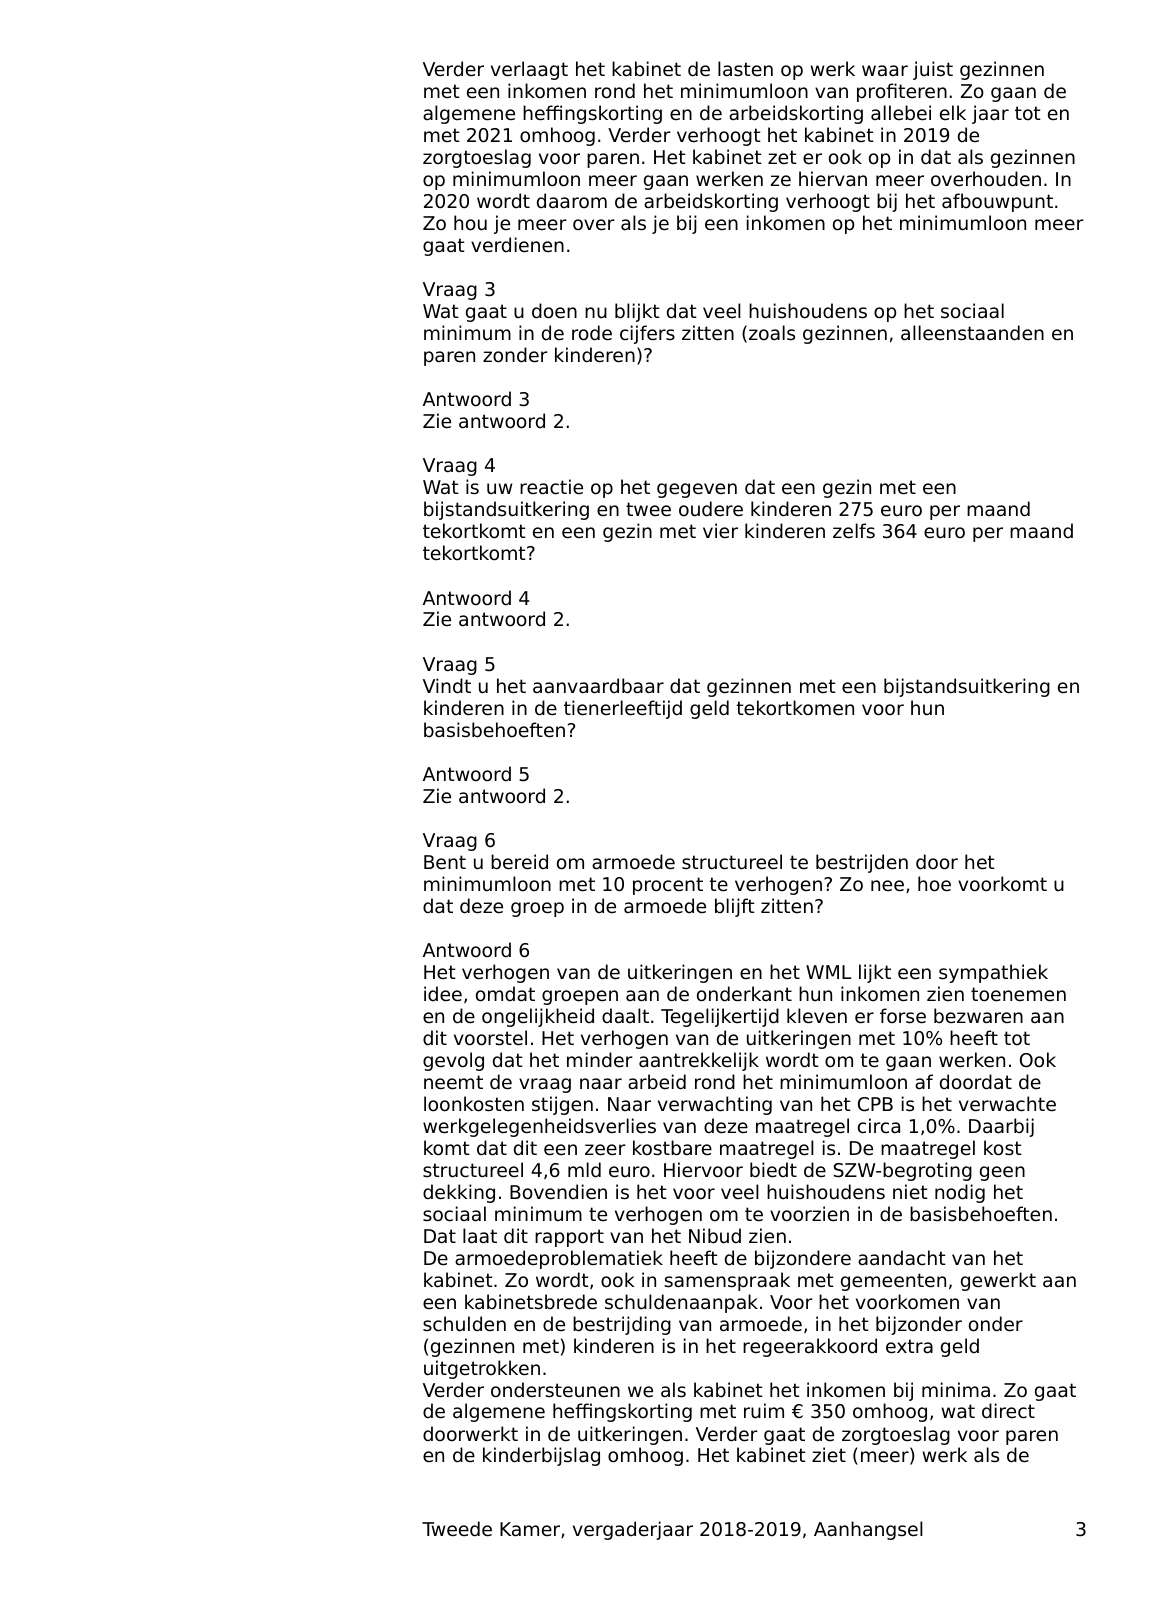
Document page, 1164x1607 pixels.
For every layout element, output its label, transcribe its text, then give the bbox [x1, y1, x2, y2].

text Wat gaat u doen nu blijkt dat veel huishoudens op het sociaal minimum in de rode cijfers zitten (zoals gezinnen, alleenstaanden en paren zonder kinderen)? [422, 301, 1087, 367]
text Bent u bereid om armoede structureel te bestrijden door het minimumloon met 10 procent te verhogen? Zo nee, hoe voorkomt u dat deze groep in de armoede blijft zitten? [422, 852, 1087, 918]
text Wat is uw reactie op het gegeven dat een gezin met een bijstandsuitkering en twee oudere kinderen 275 euro per maand tekortkomt en een gezin met vier kinderen zelfs 364 euro per maand tekortkomt? [422, 477, 1087, 565]
text Het verhogen van de uitkeringen en het WML lijkt een sympathiek idee, omdat groepen aan de onderkant hun inkomen zien toenemen en de ongelijkheid daalt. Tegelijkertijd kleven er forse bezwaren aan dit voorstel. Het verhogen van de uitkeringen met 10% heeft tot gevolg dat het minder aantrekkelijk wordt om te gaan werken. Ook neemt de vraag naar arbeid rond het minimumloon af doordat de loonkosten stijgen. Naar verwachting van het CPB is het verwachte werkgelegenheidsverlies van deze maatregel circa 1,0%. Daarbij komt dat dit een zeer kostbare maatregel is. De maatregel kost structureel 4,6 mld euro. Hiervoor biedt de SZW-begroting geen dekking. Bovendien is het voor veel huishoudens niet nodig het sociaal minimum te verhogen om te voorzien in de basisbehoeften. Dat laat dit rapport van het Nibud zien. [422, 962, 1087, 1248]
text De armoedeproblematiek heeft de bijzondere aandacht van het kabinet. Zo wordt, ook in samenspraak met gemeenten, gewerkt aan een kabinetsbrede schuldenaanpak. Voor het voorkomen van schulden en de bestrijding van armoede, in het bijzonder onder (gezinnen met) kinderen is in het regeerakkoord extra geld uitgetrokken. [422, 1248, 1087, 1379]
text Zie antwoord 2. [422, 411, 1087, 433]
text Vraag 3 [422, 279, 1087, 301]
text Vindt u het aanvaardbaar dat gezinnen met een bijstandsuitkering en kinderen in de tienerleeftijd geld tekortkomen voor hun basisbehoeften? [422, 676, 1087, 741]
text Antwoord 6 [422, 940, 1087, 962]
text Antwoord 5 [422, 764, 1087, 786]
text Vraag 5 [422, 653, 1087, 676]
text Antwoord 3 [422, 389, 1087, 411]
text Vraag 4 [422, 455, 1087, 477]
text Verder verlaagt het kabinet de lasten op werk waar juist gezinnen met een inkomen rond het minimumloon van profiteren. Zo gaan de algemene heffingskorting en de arbeidskorting allebei elk jaar tot en met 2021 omhoog. Verder verhoogt het kabinet in 2019 de zorgtoeslag voor paren. Het kabinet zet er ook op in dat als gezinnen op minimumloon meer gaan werken ze hiervan meer overhouden. In 2020 wordt daarom de arbeidskorting verhoogt bij het afbouwpunt. Zo hou je meer over als je bij een inkomen op het minimumloon meer gaat verdienen. [422, 59, 1087, 257]
text Zie antwoord 2. [422, 786, 1087, 808]
text Antwoord 4 [422, 587, 1087, 609]
text Zie antwoord 2. [422, 609, 1087, 631]
text Vraag 6 [422, 830, 1087, 852]
text Verder ondersteunen we als kabinet het inkomen bij minima. Zo gaat de algemene heffingskorting met ruim € 350 omhoog, wat direct doorwerkt in de uitkeringen. Verder gaat de zorgtoeslag voor paren en de kinderbijslag omhoog. Het kabinet ziet (meer) werk als de [422, 1379, 1087, 1467]
